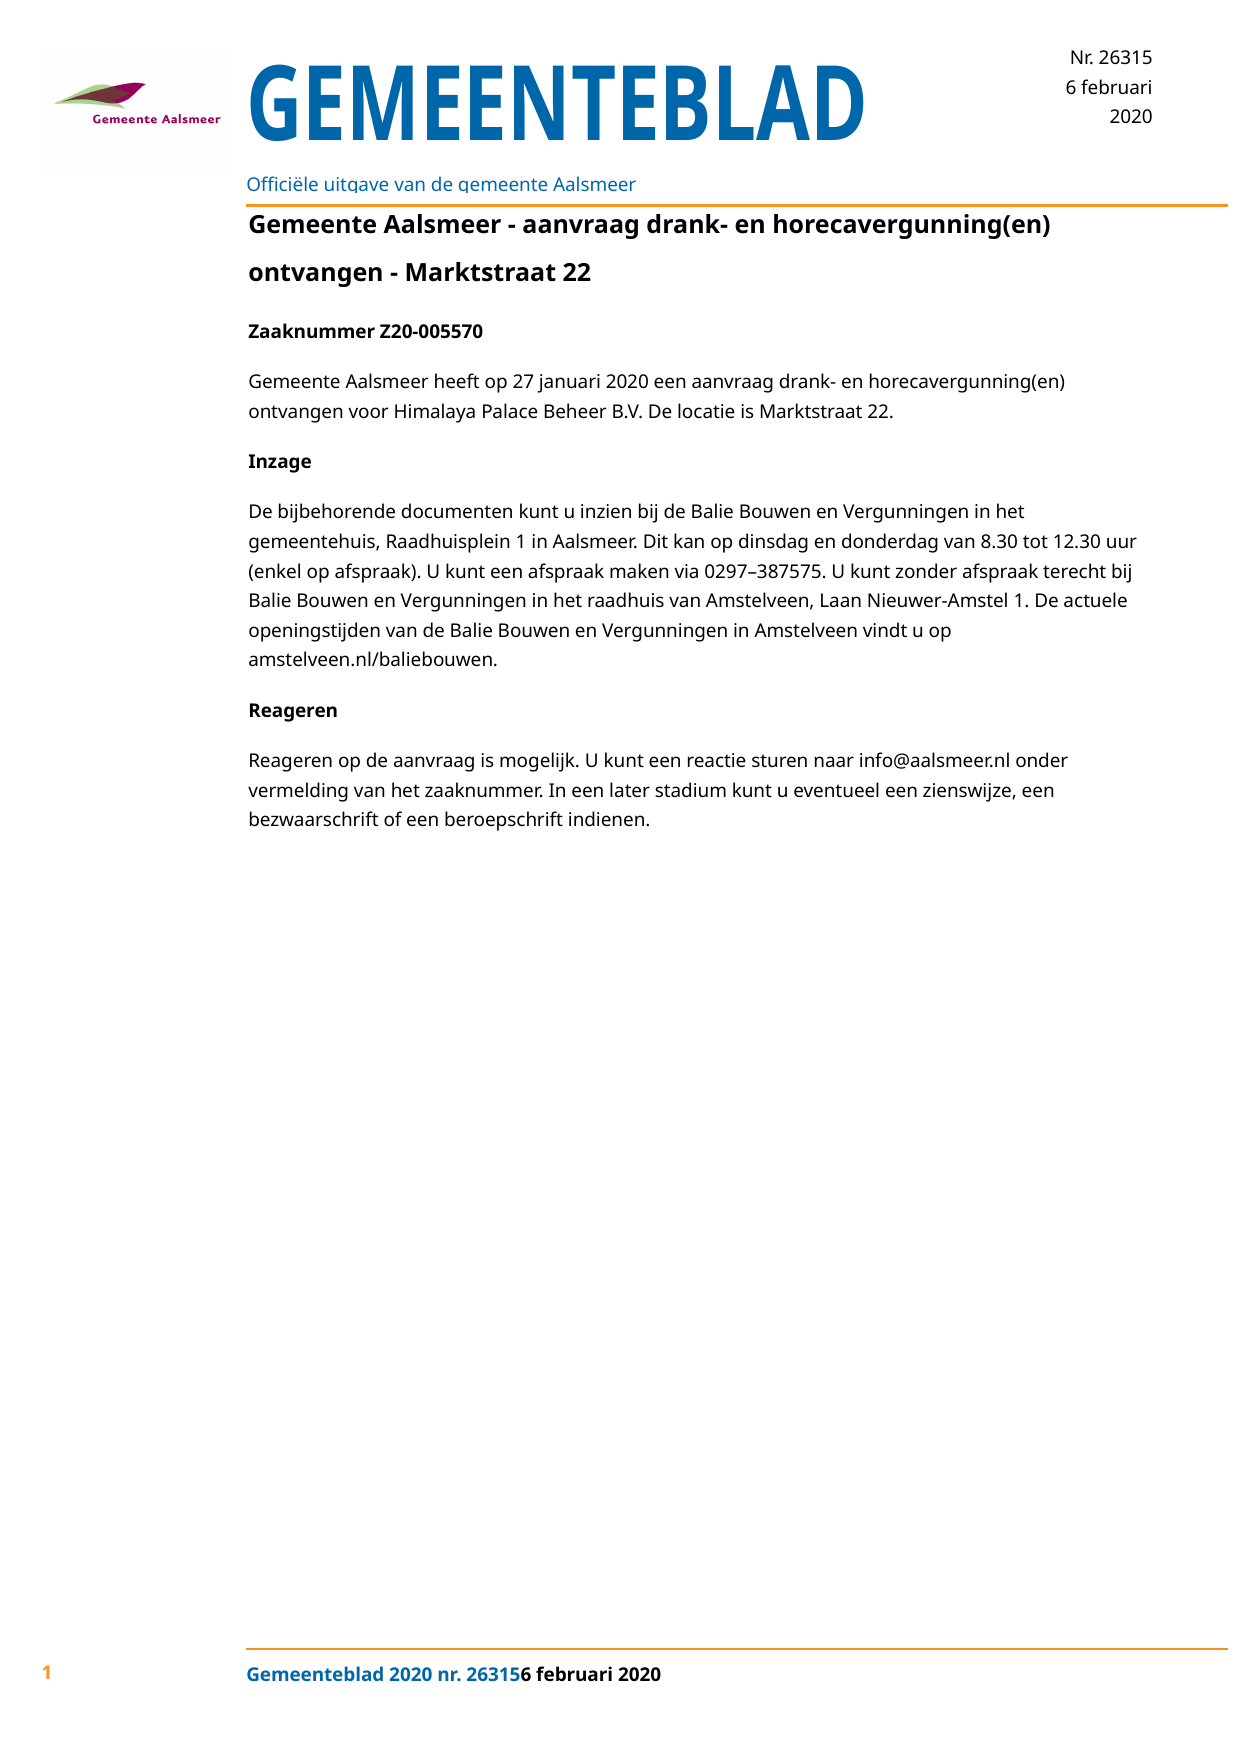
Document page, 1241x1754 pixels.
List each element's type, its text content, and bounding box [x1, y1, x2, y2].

text Inzage [248, 448, 1152, 474]
picture [41, 47, 231, 172]
text Gemeente Aalsmeer heeft op 27 januari 2020 een aanvraag drank- en horecavergunning(en) ontvangen voor Himalaya Palace Beheer B.V. De locatie is Marktstraat 22. [248, 368, 1152, 424]
text Reageren op de aanvraag is mogelijk. U kunt een reactie sturen naar info@aalsmeer.nl onder vermelding van het zaaknummer. In een later stadium kunt u eventueel een zienswijze, een bezwaarschrift of een beroepschrift indienen. [248, 747, 1152, 832]
text Gemeente Aalsmeer - aanvraag drank- en horecavergunning(en) ontvangen - Marktstraat 22 [248, 207, 1152, 288]
text De bijbehorende documenten kunt u inzien bij de Balie Bouwen en Vergunningen in het gemeentehuis, Raadhuisplein 1 in Aalsmeer. Dit kan op dinsdag en donderdag van 8.30 tot 12.30 uur (enkel op afspraak). U kunt een afspraak maken via 0297–387575. U kunt zonder afspraak terecht bij Balie Bouwen en Vergunningen in het raadhuis van Amstelveen, Laan Nieuwer-Amstel 1. De actuele openingstijden van de Balie Bouwen en Vergunningen in Amstelveen vindt u op amstelveen.nl/baliebouwen. [248, 499, 1152, 672]
text Reageren [248, 697, 1152, 723]
text Zaaknummer Z20-005570 [248, 318, 1152, 344]
